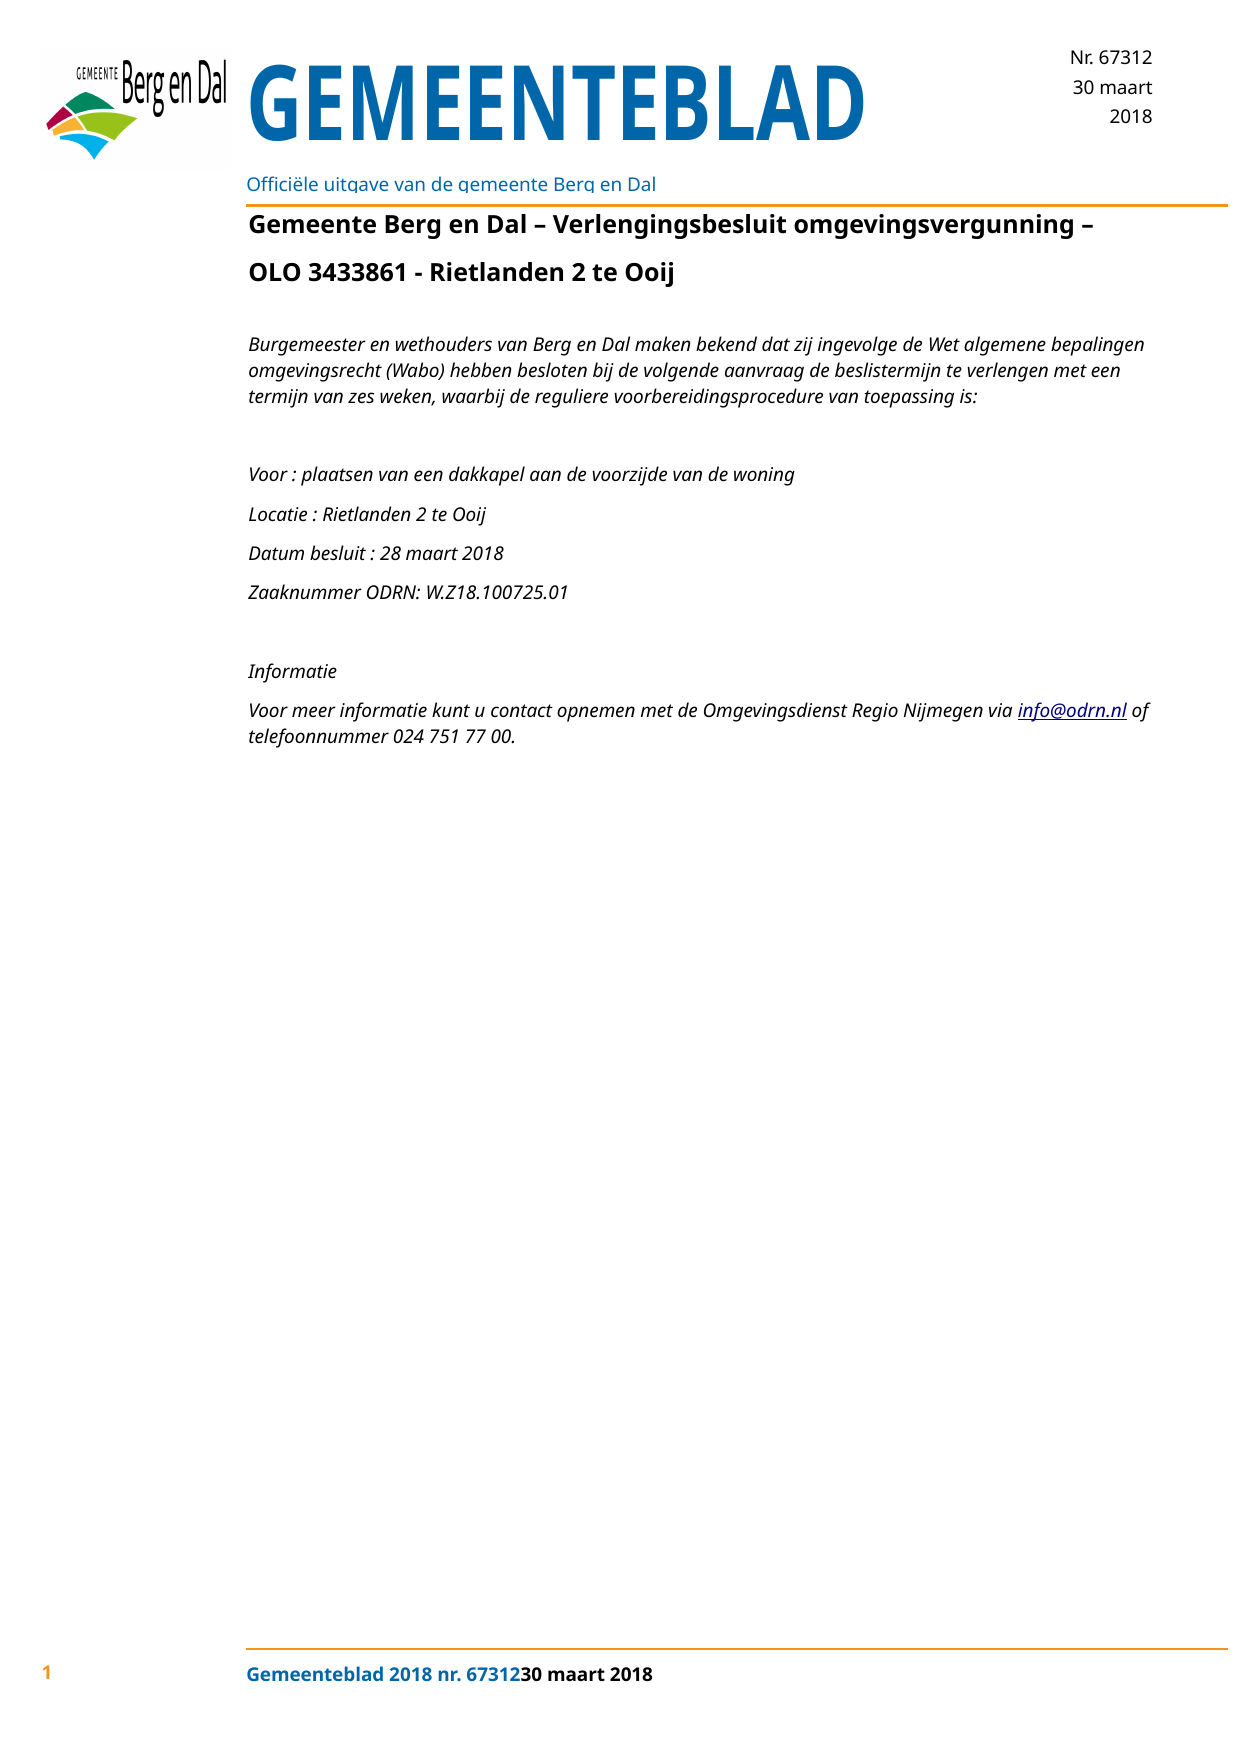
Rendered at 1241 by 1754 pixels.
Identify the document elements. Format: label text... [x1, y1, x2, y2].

text Informatie [248, 658, 1152, 683]
text Locatie : Rietlanden 2 te Ooij [248, 501, 1152, 526]
picture [41, 47, 231, 172]
text Voor meer informatie kunt u contact opnemen met de Omgevingsdienst Regio Nijmegen via info@odrn.nl of telefoonnummer 024 751 77 00. [248, 697, 1152, 748]
text Zaaknummer ODRN: W.Z18.100725.01 [248, 579, 1152, 605]
text Voor : plaatsen van een dakkapel aan de voorzijde van de woning [248, 461, 1152, 487]
text Datum besluit : 28 maart 2018 [248, 540, 1152, 566]
text Gemeente Berg en Dal – Verlengingsbesluit omgevingsvergunning – OLO 3433861 - Rietlanden 2 te Ooij [248, 207, 1152, 288]
text Burgemeester en wethouders van Berg en Dal maken bekend dat zij ingevolge de Wet algemene bepalingen omgevingsrecht (Wabo) hebben besloten bij de volgende aanvraag de beslistermijn te verlengen met een termijn van zes weken, waarbij de reguliere voorbereidingsprocedure van toepassing is: [248, 331, 1152, 409]
